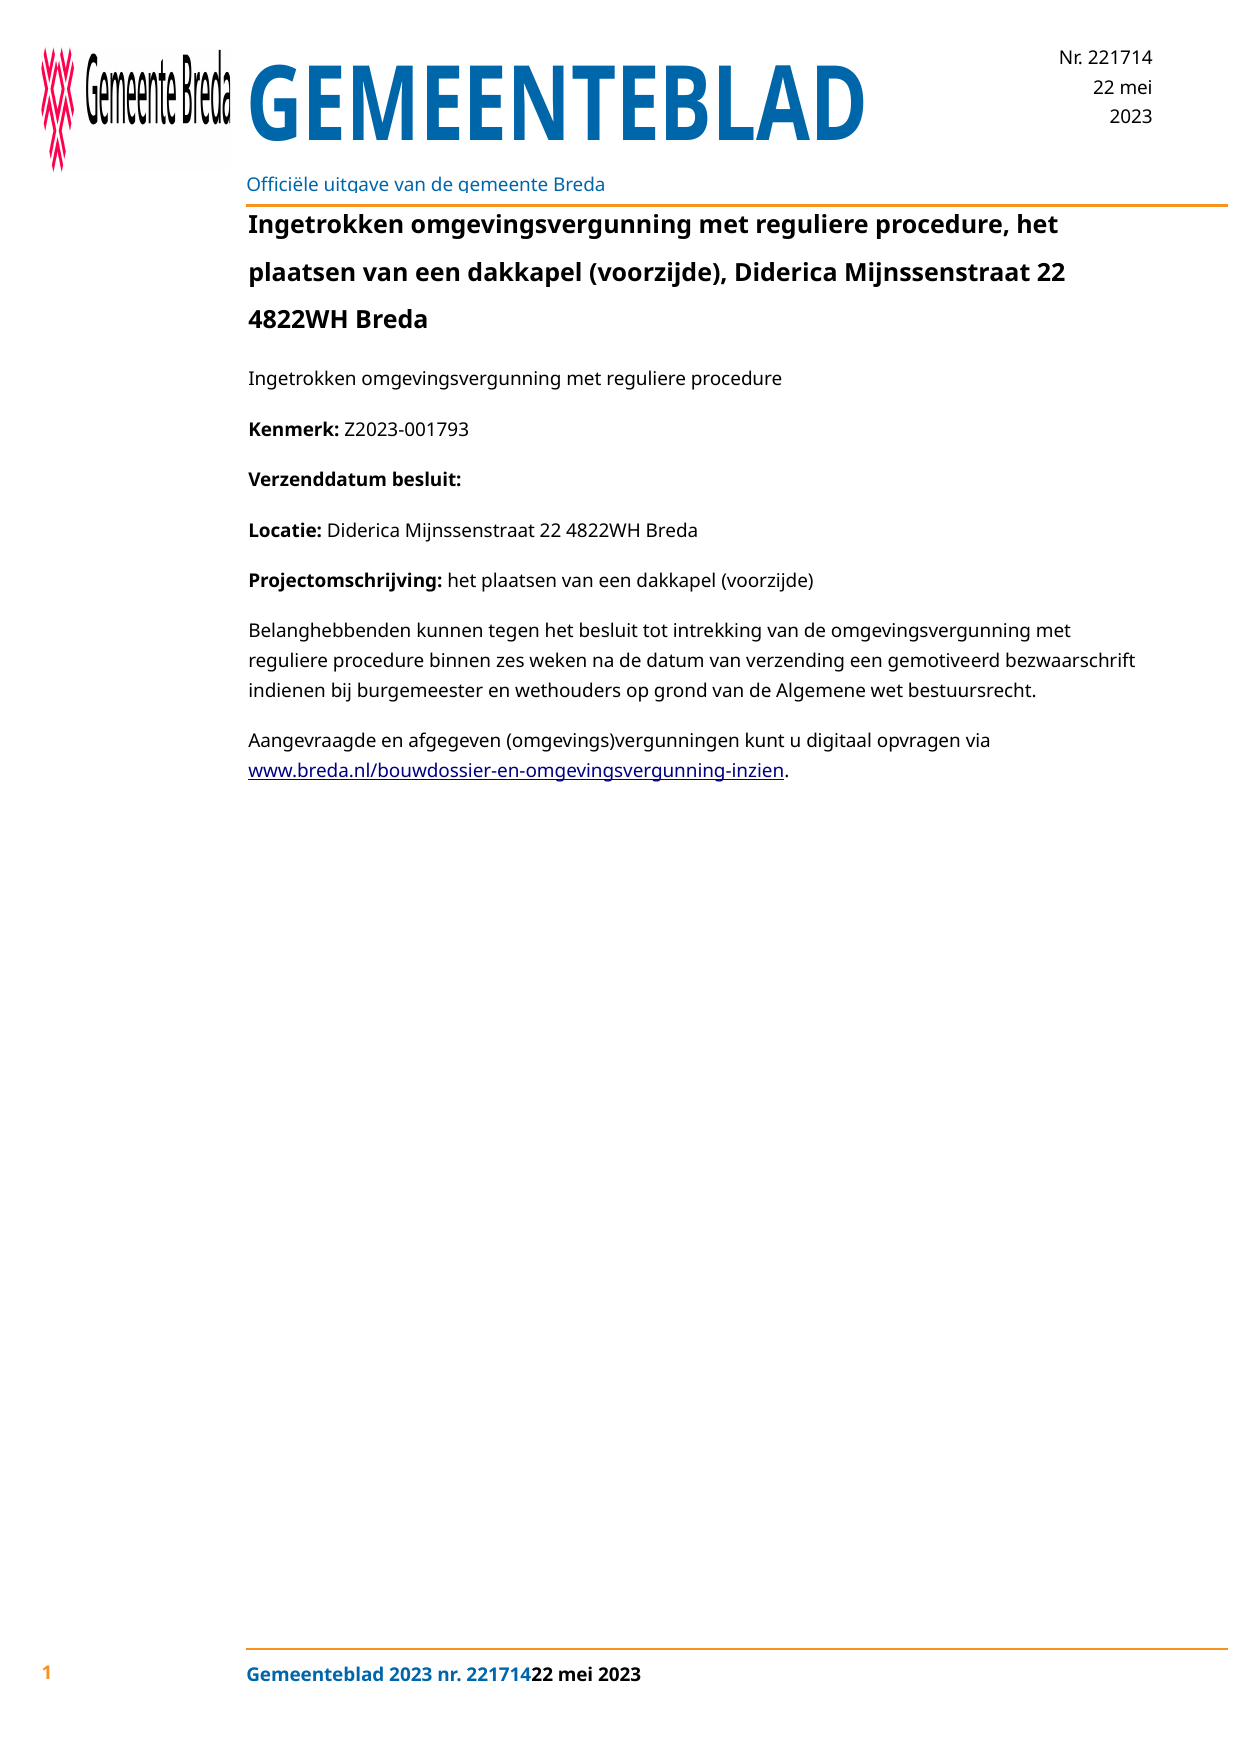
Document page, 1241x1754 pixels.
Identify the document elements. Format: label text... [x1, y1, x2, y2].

text Kenmerk: Z2023-001793 [248, 416, 1152, 442]
text Ingetrokken omgevingsvergunning met reguliere procedure [248, 366, 1152, 391]
text Locatie: Diderica Mijnssenstraat 22 4822WH Breda [248, 517, 1152, 542]
text Aangevraagde en afgegeven (omgevings)vergunningen kunt u digitaal opvragen via www.breda.nl/bouwdossier-en-omgevingsvergunning-inzien. [248, 727, 1152, 782]
picture [41, 47, 231, 172]
text Ingetrokken omgevingsvergunning met reguliere procedure, het plaatsen van een dakkapel (voorzijde), Diderica Mijnssenstraat 22 4822WH Breda [248, 207, 1152, 336]
text Belanghebbenden kunnen tegen het besluit tot intrekking van de omgevingsvergunning met reguliere procedure binnen zes weken na de datum van verzending een gemotiveerd bezwaarschrift indienen bij burgemeester en wethouders op grond van de Algemene wet bestuursrecht. [248, 618, 1152, 702]
text Verzenddatum besluit: [248, 466, 1152, 492]
text Projectomschrijving: het plaatsen van een dakkapel (voorzijde) [248, 567, 1152, 593]
